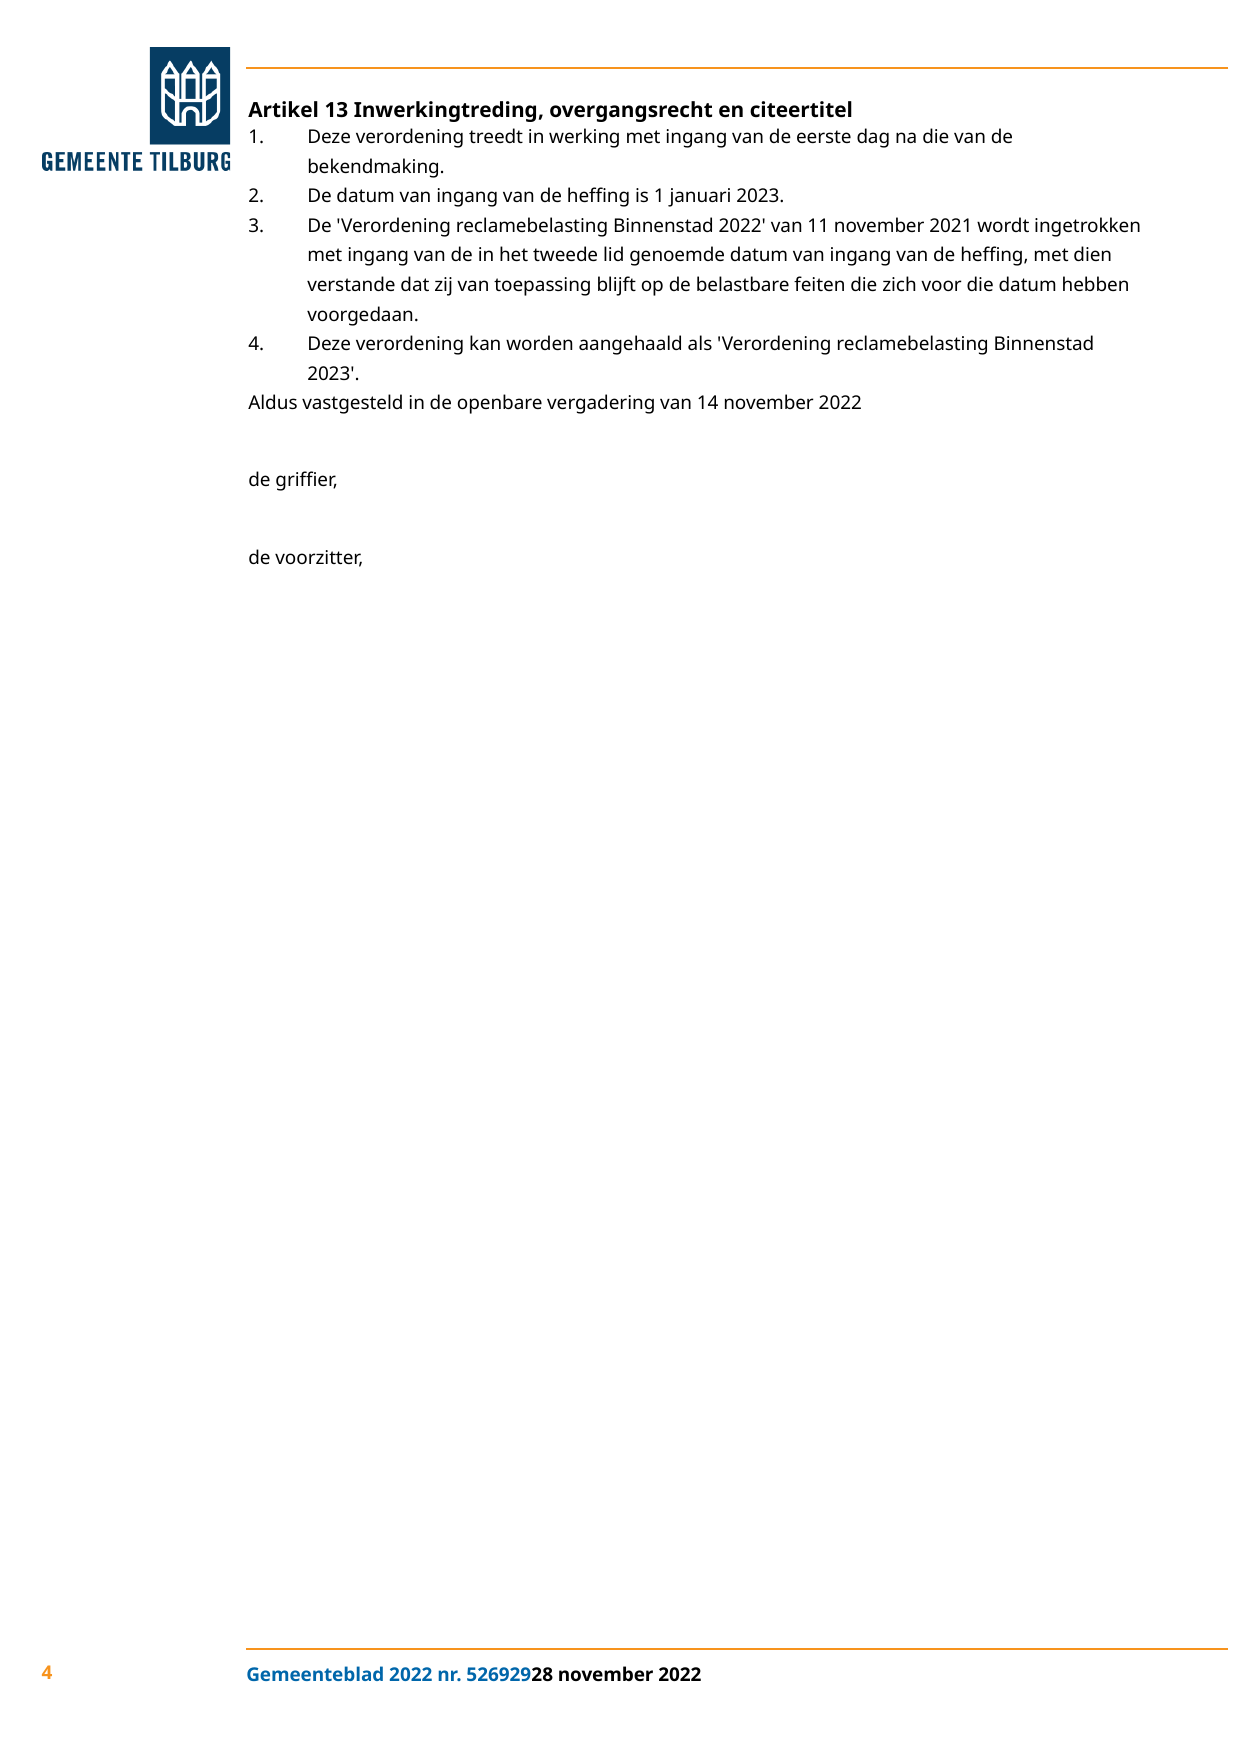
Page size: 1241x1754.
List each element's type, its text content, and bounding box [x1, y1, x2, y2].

list De datum van ingang van de heffing is 1 januari 2023. [248, 182, 1152, 208]
picture [41, 47, 231, 172]
text Aldus vastgesteld in de openbare vergadering van 14 november 2022 [248, 389, 1152, 415]
text de voorzitter, [248, 544, 1152, 569]
list Deze verordening treedt in werking met ingang van de eerste dag na die van de bekendmaking. [248, 123, 1152, 178]
text de griffier, [248, 467, 1152, 492]
list De 'Verordening reclamebelasting Binnenstad 2022' van 11 november 2021 wordt ingetrokken met ingang van de in het tweede lid genoemde datum van ingang van de heffing, met dien verstande dat zij van toepassing blijft op de belastbare feiten die zich voor die datum hebben voorgedaan. [248, 212, 1152, 326]
text Artikel 13 Inwerkingtreding, overgangsrecht en citeertitel [248, 95, 1152, 123]
list Deze verordening kan worden aangehaald als 'Verordening reclamebelasting Binnenstad 2023'. [248, 330, 1152, 386]
